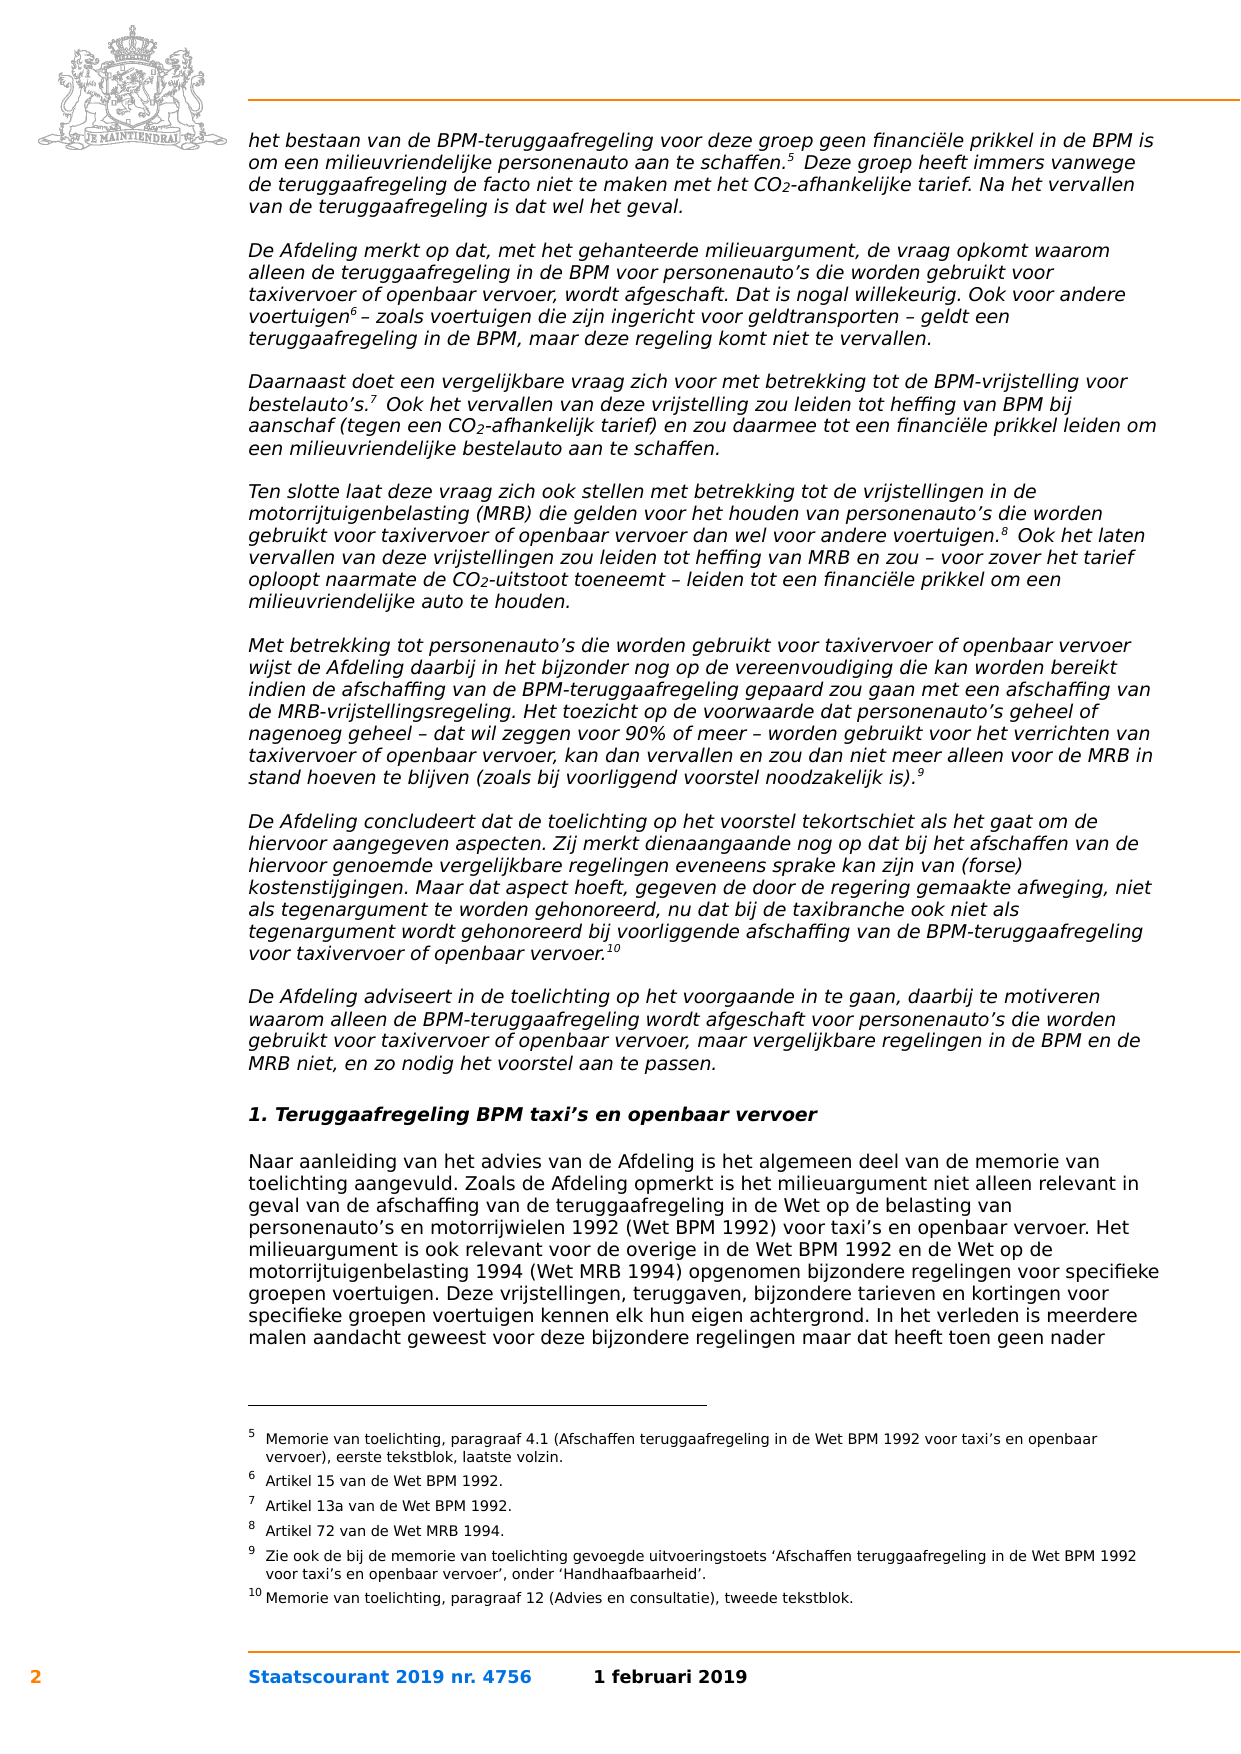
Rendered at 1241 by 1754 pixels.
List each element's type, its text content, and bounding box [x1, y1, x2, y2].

text Artikel 13a van de Wet BPM 1992. [248, 1494, 1163, 1516]
text Zie ook de bij de memorie van toelichting gevoegde uitvoeringstoets ‘Afschaffen teruggaafregeling in de Wet BPM 1992 voor taxi’s en openbaar vervoer’, onder ‘Handhaafbaarheid’. [248, 1544, 1163, 1583]
text Met betrekking tot personenauto’s die worden gebruikt voor taxivervoer of openbaar vervoer wijst de Afdeling daarbij in het bijzonder nog op de vereenvoudiging die kan worden bereikt indien de afschaffing van de BPM-teruggaafregeling gepaard zou gaan met een afschaffing van de MRB-vrijstellingsregeling. Het toezicht op de voorwaarde dat personenauto’s geheel of nagenoeg geheel – dat wil zeggen voor 90% of meer – worden gebruikt voor het verrichten van taxivervoer of openbaar vervoer, kan dan vervallen en zou dan niet meer alleen voor de MRB in stand hoeven te blijven (zoals bij voorliggend voorstel noodzakelijk is). [248, 635, 1163, 789]
text Memorie van toelichting, paragraaf 4.1 (Afschaffen teruggaafregeling in de Wet BPM 1992 voor taxi’s en openbaar vervoer), eerste tekstblok, laatste volzin. [248, 1427, 1163, 1466]
text Ten slotte laat deze vraag zich ook stellen met betrekking tot de vrijstellingen in de motorrijtuigenbelasting (MRB) die gelden voor het houden van personenauto’s die worden gebruikt voor taxivervoer of openbaar vervoer dan wel voor andere voertuigen. Ook het laten vervallen van deze vrijstellingen zou leiden tot heffing van MRB en zou – voor zover het tarief oploopt naarmate de CO2-uitstoot toeneemt – leiden tot een financiële prikkel om een milieuvriendelijke auto te houden. [248, 481, 1163, 613]
text Memorie van toelichting, paragraaf 12 (Advies en consultatie), tweede tekstblok. [248, 1586, 1163, 1608]
text De Afdeling adviseert in de toelichting op het voorgaande in te gaan, daarbij te motiveren waarom alleen de BPM-teruggaafregeling wordt afgeschaft voor personenauto’s die worden gebruikt voor taxivervoer of openbaar vervoer, maar vergelijkbare regelingen in de BPM en de MRB niet, en zo nodig het voorstel aan te passen. [248, 986, 1163, 1074]
text Artikel 72 van de Wet MRB 1994. [248, 1519, 1163, 1541]
text De Afdeling merkt op dat, met het gehanteerde milieuargument, de vraag opkomt waarom alleen de teruggaafregeling in de BPM voor personenauto’s die worden gebruikt voor taxivervoer of openbaar vervoer, wordt afgeschaft. Dat is nogal willekeurig. Ook voor andere voertuigen– zoals voertuigen die zijn ingericht voor geldtransporten – geldt een teruggaafregeling in de BPM, maar deze regeling komt niet te vervallen. [248, 240, 1163, 349]
text het bestaan van de BPM-teruggaafregeling voor deze groep geen financiële prikkel in de BPM is om een milieuvriendelijke personenauto aan te schaffen. Deze groep heeft immers vanwege de teruggaafregeling de facto niet te maken met het CO2-afhankelijke tarief. Na het vervallen van de teruggaafregeling is dat wel het geval. [248, 130, 1163, 218]
subtitle 1. Teruggaafregeling BPM taxi’s en openbaar vervoer [248, 1104, 1163, 1126]
picture [38, 25, 227, 150]
text Daarnaast doet een vergelijkbare vraag zich voor met betrekking tot de BPM-vrijstelling voor bestelauto’s. Ook het vervallen van deze vrijstelling zou leiden tot heffing van BPM bij aanschaf (tegen een CO2-afhankelijk tarief) en zou daarmee tot een financiële prikkel leiden om een milieuvriendelijke bestelauto aan te schaffen. [248, 371, 1163, 459]
text De Afdeling concludeert dat de toelichting op het voorstel tekortschiet als het gaat om de hiervoor aangegeven aspecten. Zij merkt dienaangaande nog op dat bij het afschaffen van de hiervoor genoemde vergelijkbare regelingen eveneens sprake kan zijn van (forse) kostenstijgingen. Maar dat aspect hoeft, gegeven de door de regering gemaakte afweging, niet als tegenargument te worden gehonoreerd, nu dat bij de taxibranche ook niet als tegenargument wordt gehonoreerd bij voorliggende afschaffing van de BPM-teruggaafregeling voor taxivervoer of openbaar vervoer. [248, 811, 1163, 964]
text Naar aanleiding van het advies van de Afdeling is het algemeen deel van de memorie van toelichting aangevuld. Zoals de Afdeling opmerkt is het milieuargument niet alleen relevant in geval van de afschaffing van de teruggaafregeling in de Wet op de belasting van personenauto’s en motorrijwielen 1992 (Wet BPM 1992) voor taxi’s en openbaar vervoer. Het milieuargument is ook relevant voor de overige in de Wet BPM 1992 en de Wet op de motorrijtuigenbelasting 1994 (Wet MRB 1994) opgenomen bijzondere regelingen voor specifieke groepen voertuigen. Deze vrijstellingen, teruggaven, bijzondere tarieven en kortingen voor specifieke groepen voertuigen kennen elk hun eigen achtergrond. In het verleden is meerdere malen aandacht geweest voor deze bijzondere regelingen maar dat heeft toen geen nader [248, 1151, 1163, 1349]
text Artikel 15 van de Wet BPM 1992. [248, 1469, 1163, 1491]
